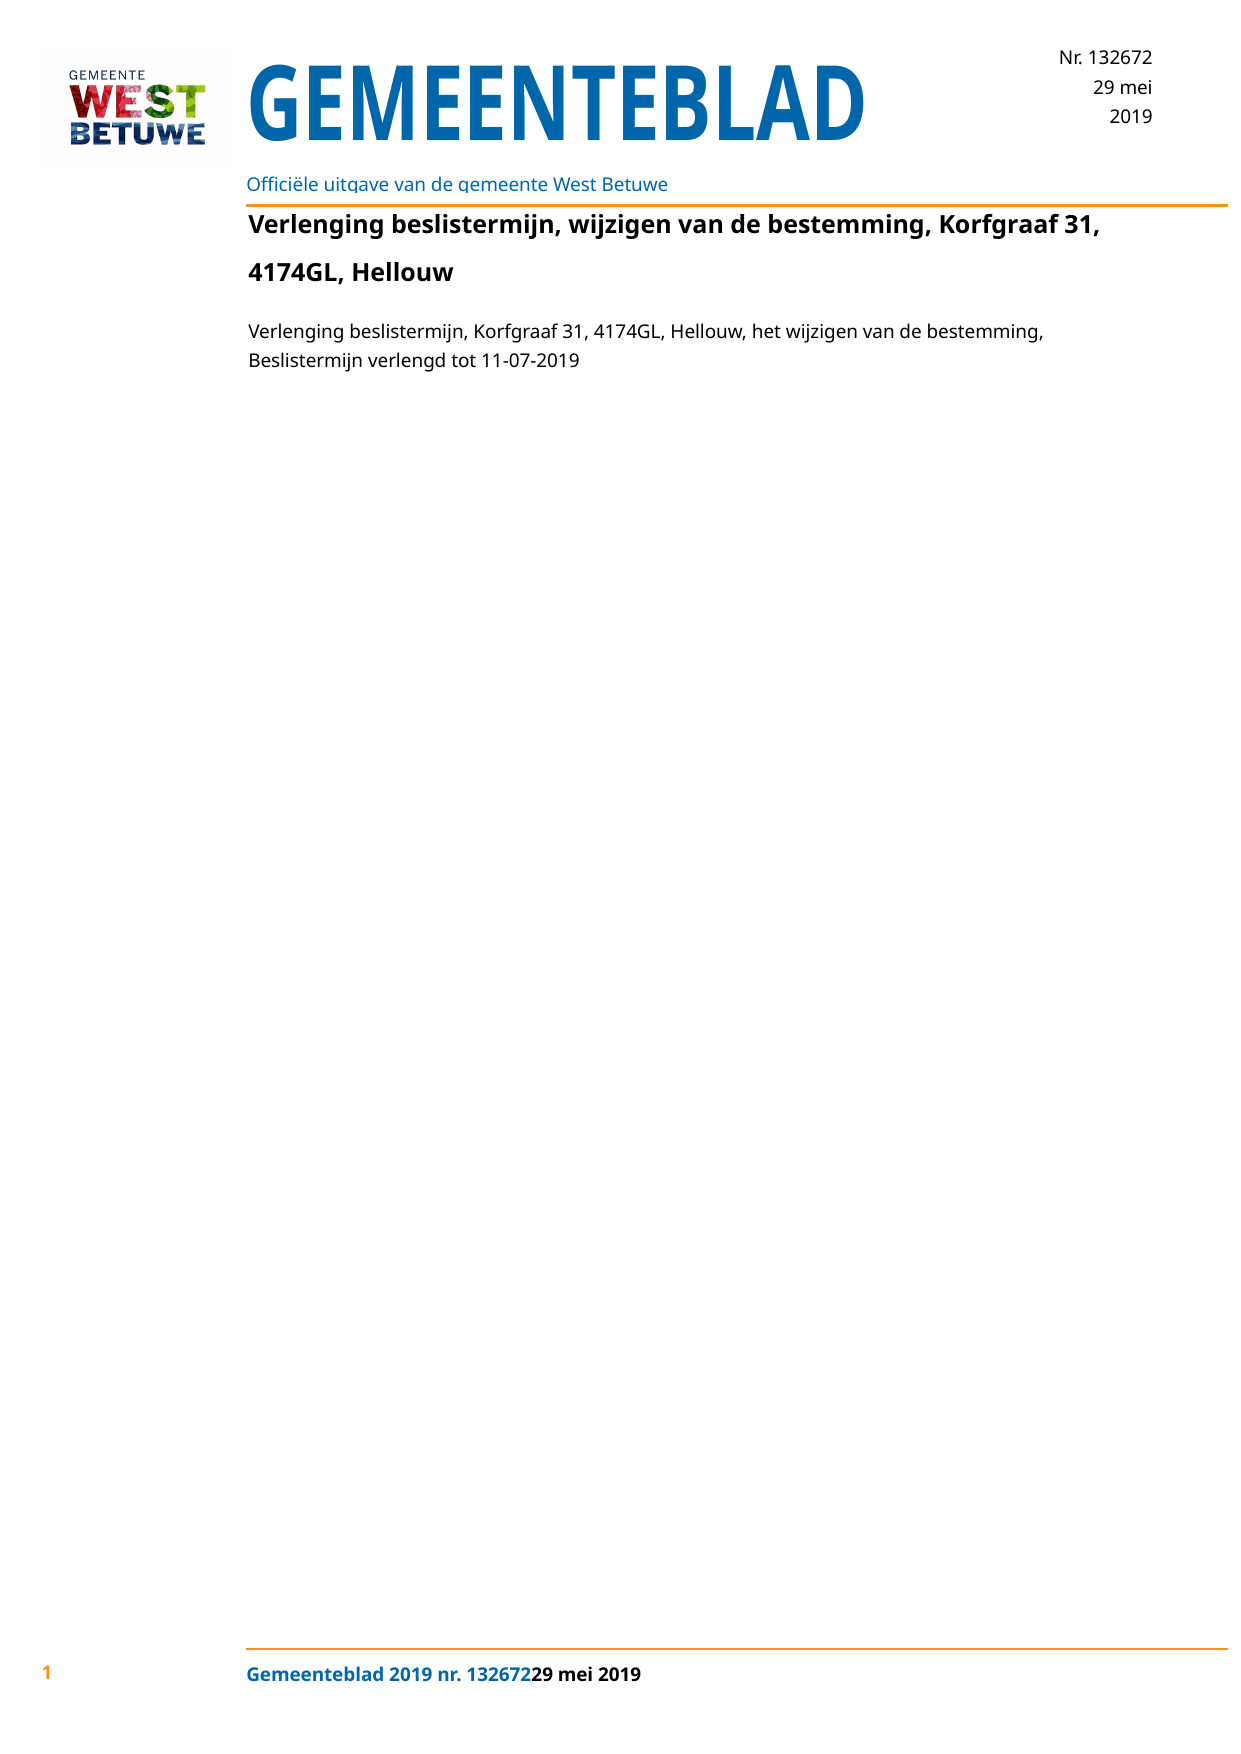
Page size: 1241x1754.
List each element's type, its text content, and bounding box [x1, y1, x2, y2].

text Verlenging beslistermijn, wijzigen van de bestemming, Korfgraaf 31, 4174GL, Hellouw [248, 207, 1152, 288]
picture [41, 47, 231, 172]
text Verlenging beslistermijn, Korfgraaf 31, 4174GL, Hellouw, het wijzigen van de bestemming, Beslistermijn verlengd tot 11-07-2019 [248, 318, 1152, 373]
